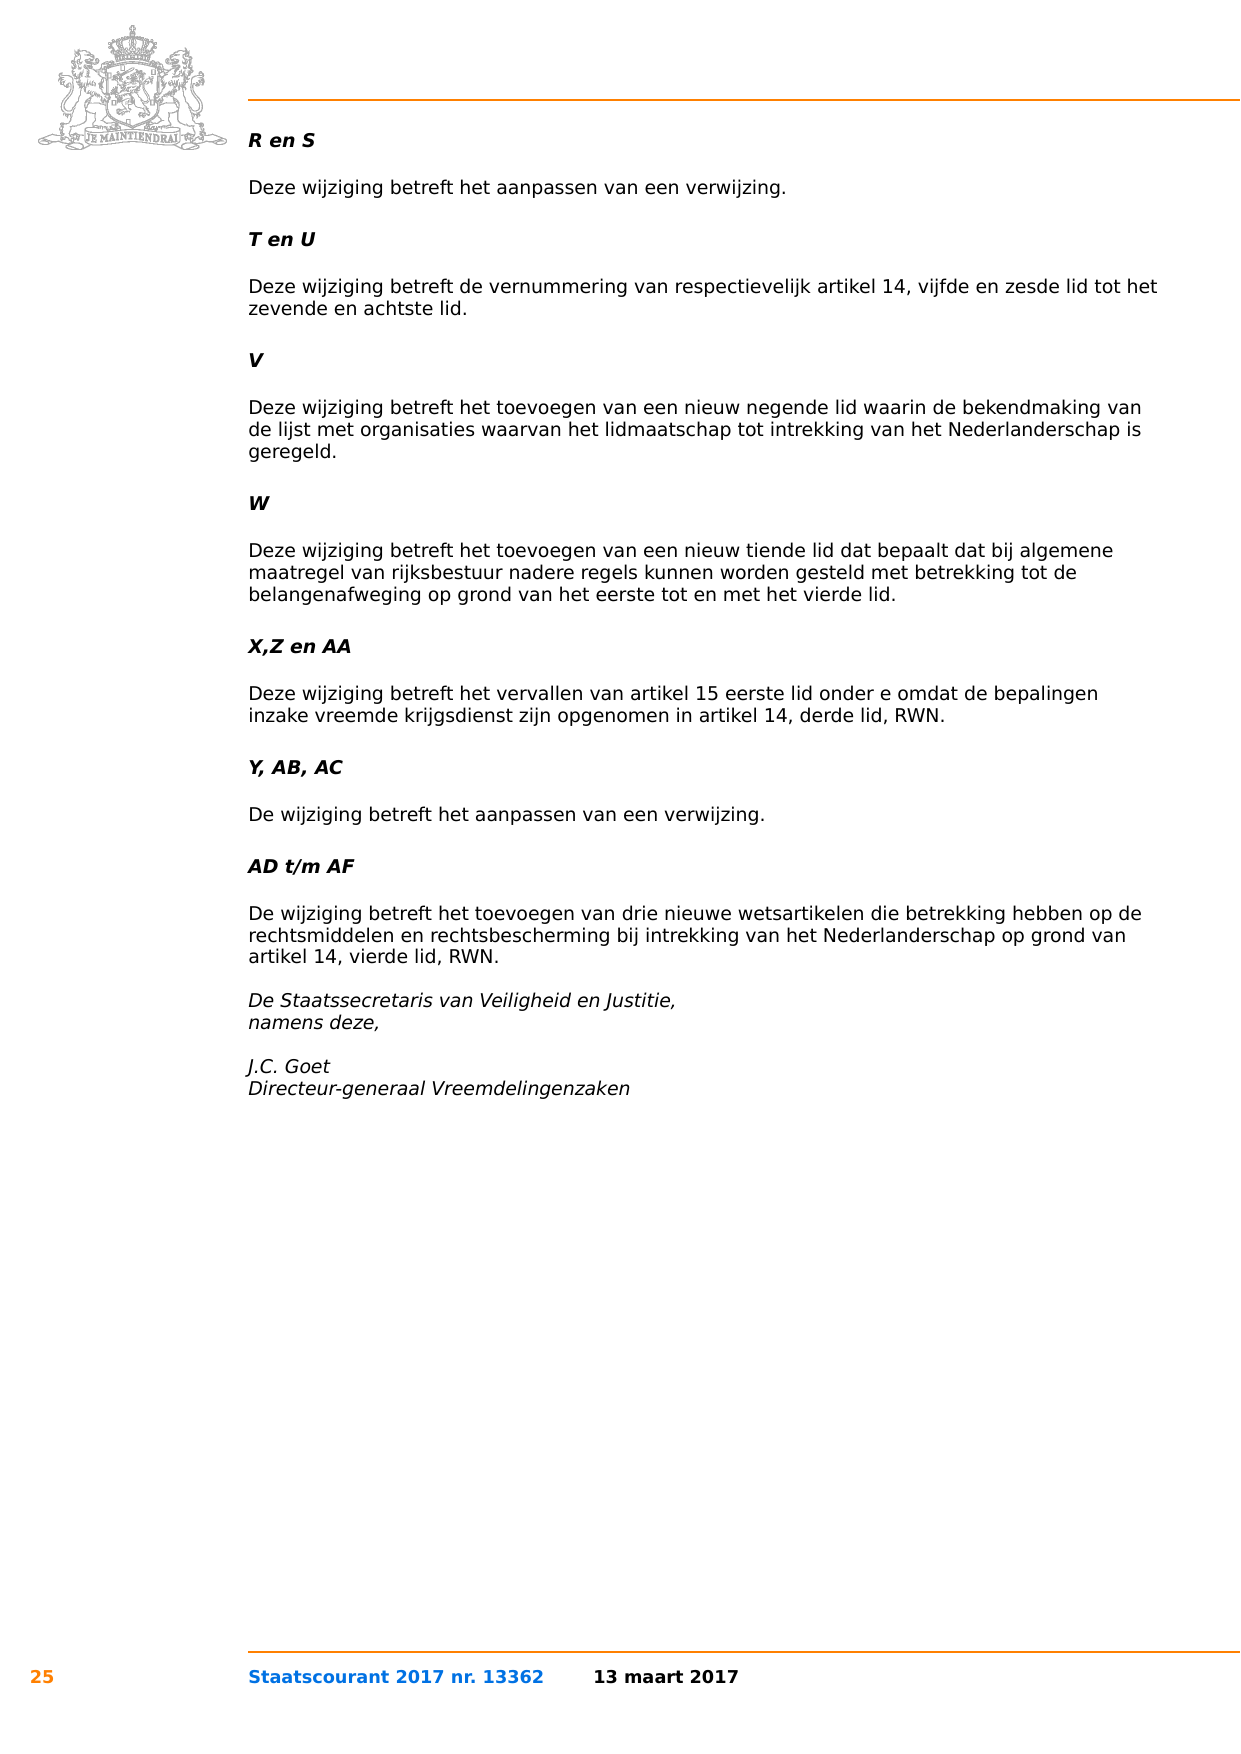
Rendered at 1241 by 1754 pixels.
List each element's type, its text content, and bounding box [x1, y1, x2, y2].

text De wijziging betreft het toevoegen van drie nieuwe wetsartikelen die betrekking hebben op de rechtsmiddelen en rechtsbescherming bij intrekking van het Nederlanderschap op grond van artikel 14, vierde lid, RWN. [248, 902, 1163, 968]
text De Staatssecretaris van Veiligheid en Justitie, namens deze, J.C. Goet Directeur-generaal Vreemdelingenzaken [248, 990, 1163, 1100]
text De wijziging betreft het aanpassen van een verwijzing. [248, 803, 1163, 826]
subtitle W [248, 493, 1163, 515]
subtitle AD t/m AF [248, 856, 1163, 877]
subtitle Y, AB, AC [248, 757, 1163, 778]
subtitle X,Z en AA [248, 636, 1163, 658]
subtitle T en U [248, 229, 1163, 251]
subtitle V [248, 350, 1163, 372]
text Deze wijziging betreft het toevoegen van een nieuw tiende lid dat bepaalt dat bij algemene maatregel van rijksbestuur nadere regels kunnen worden gesteld met betrekking tot de belangenafweging op grond van het eerste tot en met het vierde lid. [248, 540, 1163, 606]
text Deze wijziging betreft het vervallen van artikel 15 eerste lid onder e omdat de bepalingen inzake vreemde krijgsdienst zijn opgenomen in artikel 14, derde lid, RWN. [248, 683, 1163, 727]
picture [38, 25, 227, 150]
text Deze wijziging betreft het toevoegen van een nieuw negende lid waarin de bekendmaking van de lijst met organisaties waarvan het lidmaatschap tot intrekking van het Nederlanderschap is geregeld. [248, 397, 1163, 463]
text Deze wijziging betreft de vernummering van respectievelijk artikel 14, vijfde en zesde lid tot het zevende en achtste lid. [248, 276, 1163, 320]
text Deze wijziging betreft het aanpassen van een verwijzing. [248, 177, 1163, 199]
subtitle R en S [248, 130, 1163, 152]
